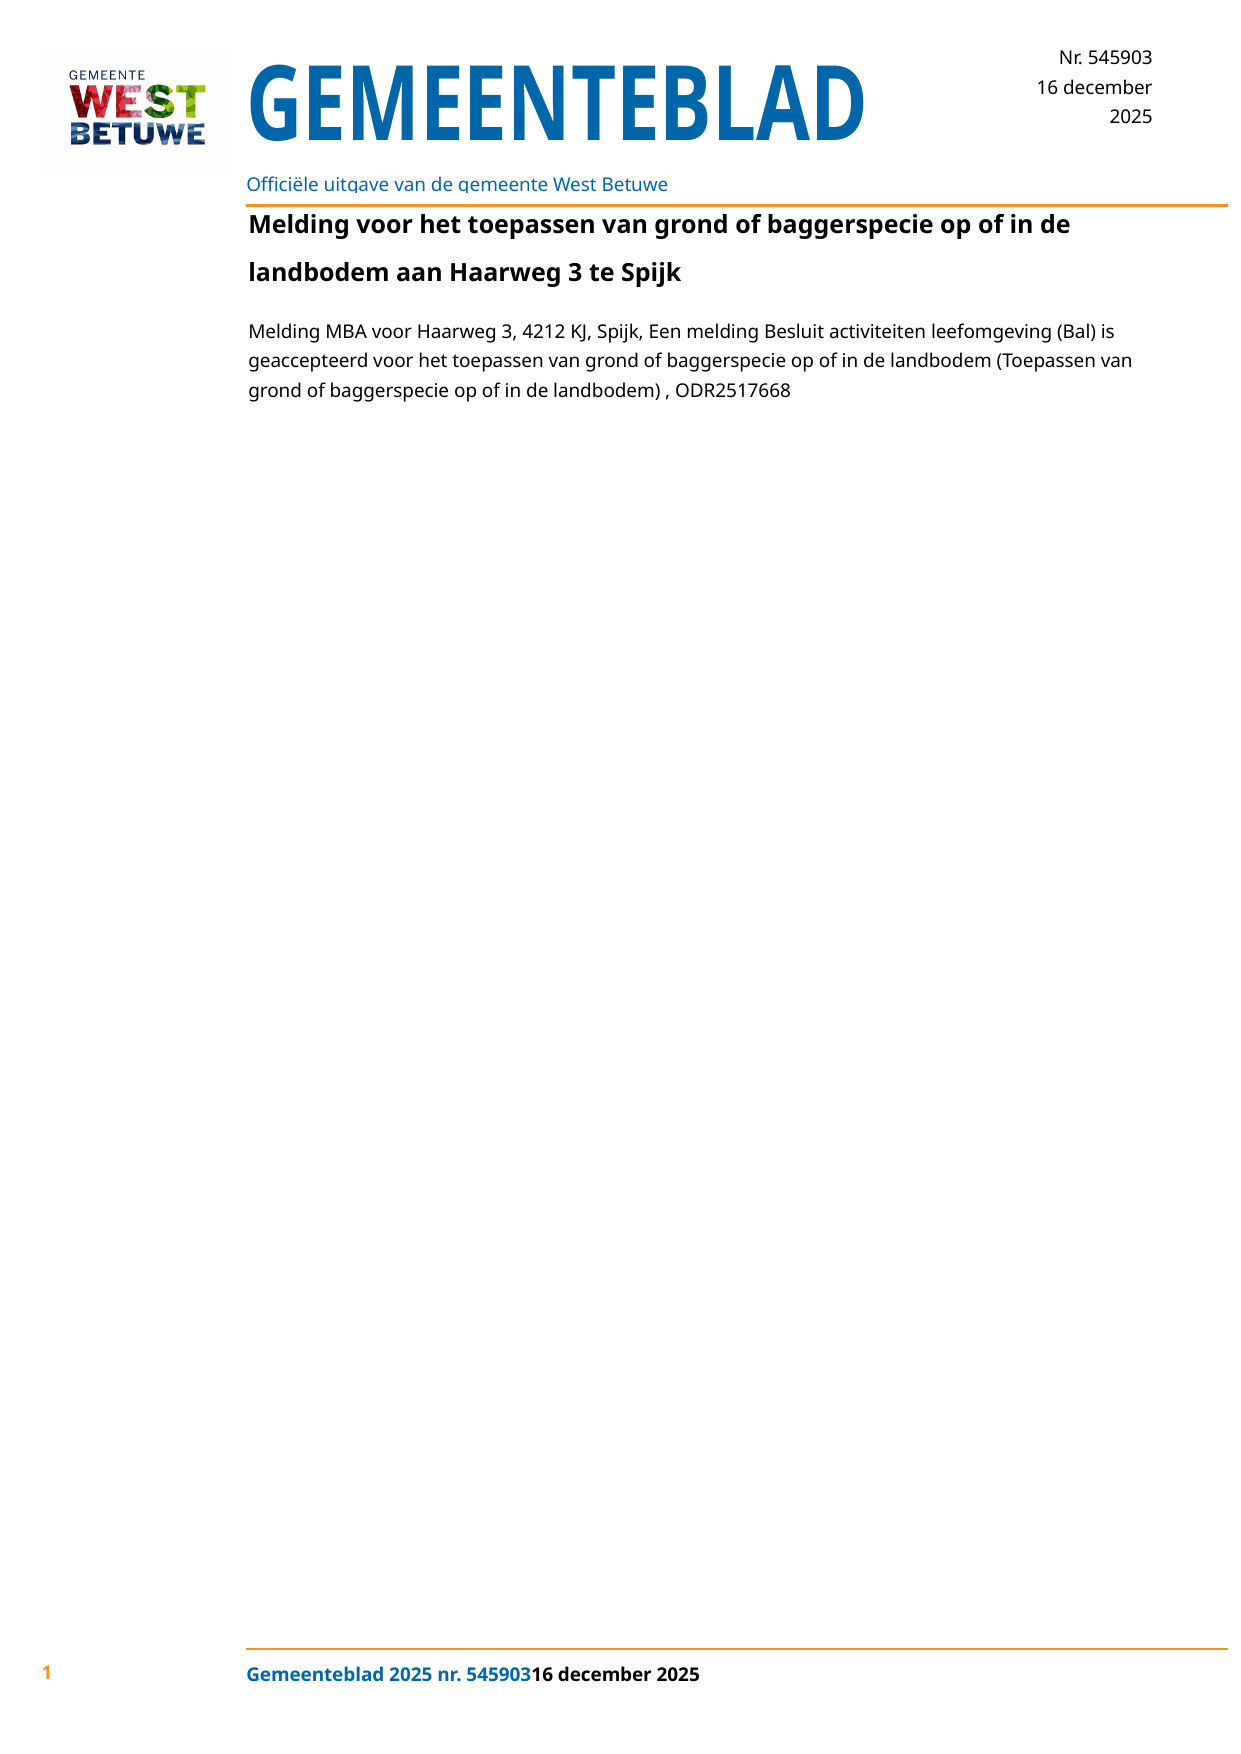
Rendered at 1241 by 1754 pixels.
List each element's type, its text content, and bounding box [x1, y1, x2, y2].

picture [41, 47, 231, 172]
text Melding voor het toepassen van grond of baggerspecie op of in de landbodem aan Haarweg 3 te Spijk [248, 207, 1152, 288]
text Melding MBA voor Haarweg 3, 4212 KJ, Spijk, Een melding Besluit activiteiten leefomgeving (Bal) is geaccepteerd voor het toepassen van grond of baggerspecie op of in de landbodem (Toepassen van grond of baggerspecie op of in de landbodem) , ODR2517668 [248, 318, 1152, 403]
